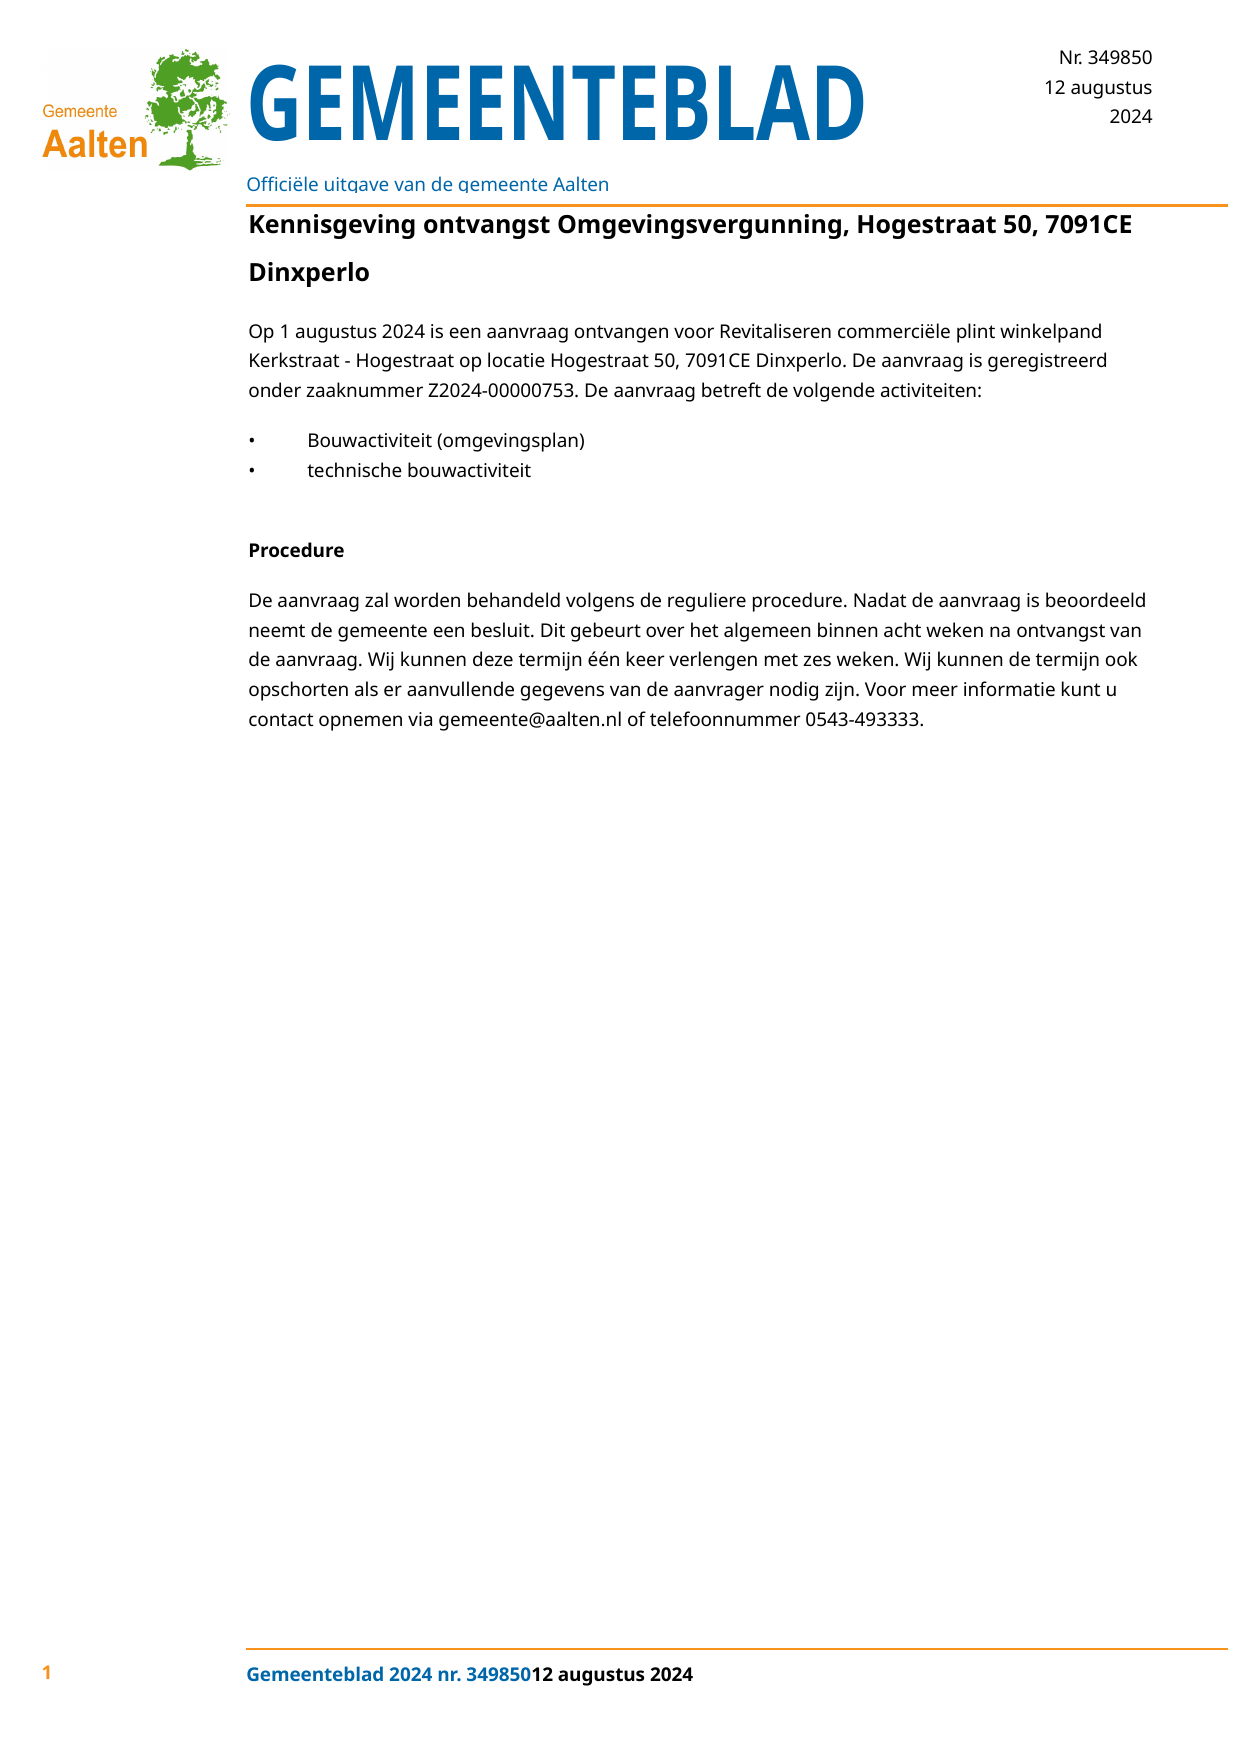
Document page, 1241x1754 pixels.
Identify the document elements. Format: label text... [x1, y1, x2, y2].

picture [41, 47, 231, 172]
text De aanvraag zal worden behandeld volgens de reguliere procedure. Nadat de aanvraag is beoordeeld neemt de gemeente een besluit. Dit gebeurt over het algemeen binnen acht weken na ontvangst van de aanvraag. Wij kunnen deze termijn één keer verlengen met zes weken. Wij kunnen de termijn ook opschorten als er aanvullende gegevens van de aanvrager nodig zijn. Voor meer informatie kunt u contact opnemen via gemeente@aalten.nl of telefoonnummer 0543-493333. [248, 587, 1152, 732]
text Procedure [248, 537, 1152, 563]
text Kennisgeving ontvangst Omgevingsvergunning, Hogestraat 50, 7091CE Dinxperlo [248, 207, 1152, 288]
list technische bouwactiviteit [248, 457, 1152, 483]
list Bouwactiviteit (omgevingsplan) [248, 427, 1152, 453]
text Op 1 augustus 2024 is een aanvraag ontvangen voor Revitaliseren commerciële plint winkelpand Kerkstraat - Hogestraat op locatie Hogestraat 50, 7091CE Dinxperlo. De aanvraag is geregistreerd onder zaaknummer Z2024-00000753. De aanvraag betreft de volgende activiteiten: [248, 318, 1152, 403]
